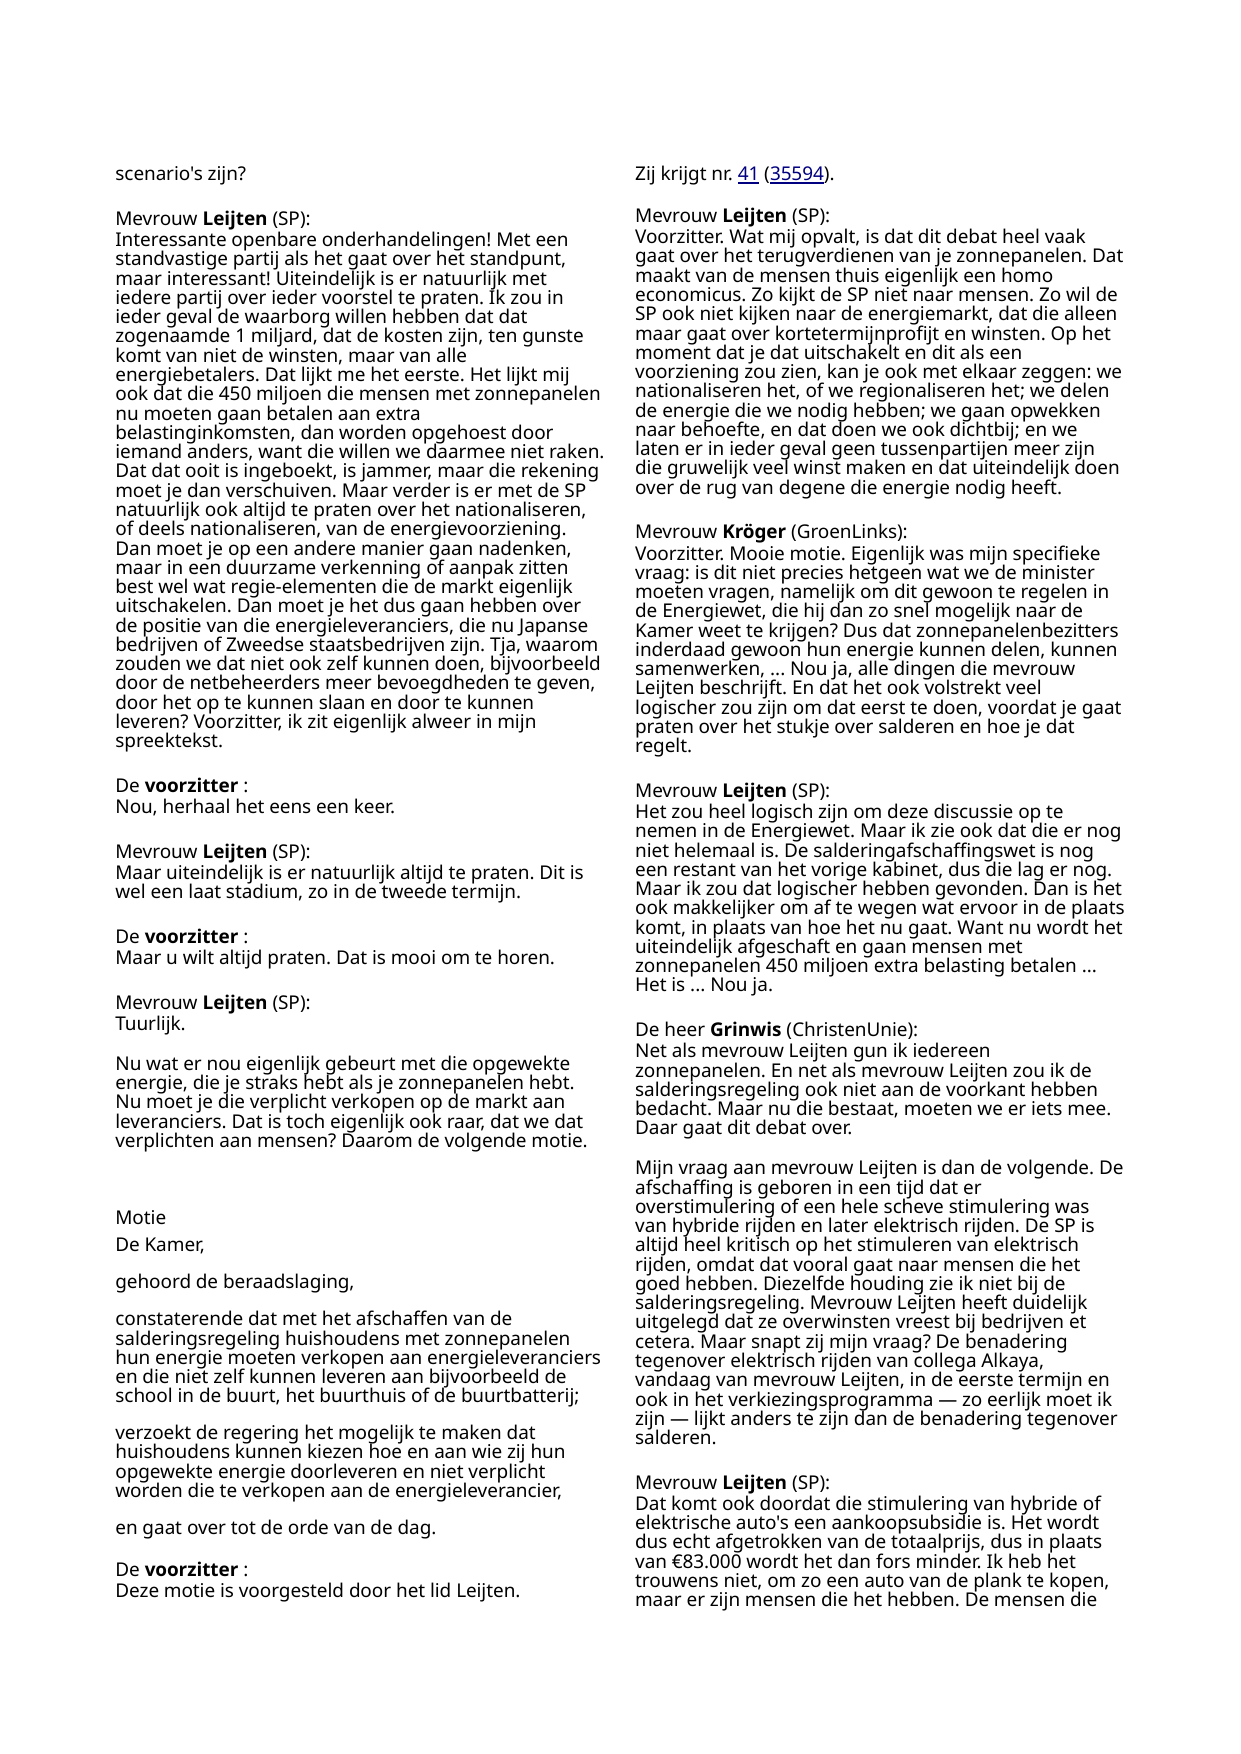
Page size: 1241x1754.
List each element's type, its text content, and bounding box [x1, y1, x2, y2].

text gehoord de beraadslaging, [115, 1273, 605, 1292]
text Maar uiteindelijk is er natuurlijk altijd te praten. Dit is wel een laat stadium, zo in de tweede termijn. [115, 864, 605, 902]
text constaterende dat met het afschaffen van de salderingsregeling huishoudens met zonnepanelen hun energie moeten verkopen aan energieleveranciers en die niet zelf kunnen leveren aan bijvoorbeeld de school in de buurt, het buurthuis of de buurtbatterij; [115, 1310, 605, 1407]
text De voorzitter : [115, 772, 605, 798]
text Motie [115, 1204, 605, 1230]
text De voorzitter : [115, 1556, 605, 1582]
text De Kamer, [115, 1236, 605, 1256]
text Mevrouw Leijten (SP): [115, 838, 605, 864]
text Zij krijgt nr. 41 (35594). [635, 165, 1125, 184]
text Mevrouw Kröger (GroenLinks): [635, 519, 1125, 544]
text Tuurlijk. [115, 1015, 605, 1034]
text Voorzitter. Mooie motie. Eigenlijk was mijn specifieke vraag: is dit niet precies hetgeen wat we de minister moeten vragen, namelijk om dit gewoon te regelen in de Energiewet, die hij dan zo snel mogelijk naar de Kamer weet te krijgen? Dus dat zonnepanelenbezitters inderdaad gewoon hun energie kunnen delen, kunnen samenwerken, ... Nou ja, alle dingen die mevrouw Leijten beschrijft. En dat het ook volstrekt veel logischer zou zijn om dat eerst te doen, voordat je gaat praten over het stukje over salderen en hoe je dat regelt. [635, 544, 1125, 756]
text De heer Grinwis (ChristenUnie): [635, 1017, 1125, 1042]
text en gaat over tot de orde van de dag. [115, 1519, 605, 1538]
text Mevrouw Leijten (SP): [635, 1469, 1125, 1495]
text Mevrouw Leijten (SP): [115, 205, 605, 231]
text Deze motie is voorgesteld door het lid Leijten. [115, 1582, 605, 1601]
text Mevrouw Leijten (SP): [635, 202, 1125, 228]
text Mevrouw Leijten (SP): [115, 989, 605, 1015]
text De voorzitter : [115, 923, 605, 949]
text Nu wat er nou eigenlijk gebeurt met die opgewekte energie, die je straks hebt als je zonnepanelen hebt. Nu moet je die verplicht verkopen op de markt aan leveranciers. Dat is toch eigenlijk ook raar, dat we dat verplichten aan mensen? Daarom de volgende motie. [115, 1055, 605, 1151]
text scenario's zijn? [115, 165, 605, 184]
text Nou, herhaal het eens een keer. [115, 798, 605, 817]
text Voorzitter. Wat mij opvalt, is dat dit debat heel vaak gaat over het terugverdienen van je zonnepanelen. Dat maakt van de mensen thuis eigenlijk een homo economicus. Zo kijkt de SP niet naar mensen. Zo wil de SP ook niet kijken naar de energiemarkt, dat die alleen maar gaat over kortetermijnprofijt en winsten. Op het moment dat je dat uitschakelt en dit als een voorziening zou zien, kan je ook met elkaar zeggen: we nationaliseren het, of we regionaliseren het; we delen de energie die we nodig hebben; we gaan opwekken naar behoefte, en dat doen we ook dichtbij; en we laten er in ieder geval geen tussenpartijen meer zijn die gruwelijk veel winst maken en dat uiteindelijk doen over de rug van degene die energie nodig heeft. [635, 228, 1125, 498]
text Maar u wilt altijd praten. Dat is mooi om te horen. [115, 949, 605, 968]
text Mijn vraag aan mevrouw Leijten is dan de volgende. De afschaffing is geboren in een tijd dat er overstimulering of een hele scheve stimulering was van hybride rijden en later elektrisch rijden. De SP is altijd heel kritisch op het stimuleren van elektrisch rijden, omdat dat vooral gaat naar mensen die het goed hebben. Diezelfde houding zie ik niet bij de salderingsregeling. Mevrouw Leijten heeft duidelijk uitgelegd dat ze overwinsten vreest bij bedrijven et cetera. Maar snapt zij mijn vraag? De benadering tegenover elektrisch rijden van collega Alkaya, vandaag van mevrouw Leijten, in de eerste termijn en ook in het verkiezingsprogramma — zo eerlijk moet ik zijn — lijkt anders te zijn dan de benadering tegenover salderen. [635, 1159, 1125, 1448]
text verzoekt de regering het mogelijk te maken dat huishoudens kunnen kiezen hoe en aan wie zij hun opgewekte energie doorleveren en niet verplicht worden die te verkopen aan de energieleverancier, [115, 1424, 605, 1501]
text Interessante openbare onderhandelingen! Met een standvastige partij als het gaat over het standpunt, maar interessant! Uiteindelijk is er natuurlijk met iedere partij over ieder voorstel te praten. Ik zou in ieder geval de waarborg willen hebben dat dat zogenaamde 1 miljard, dat de kosten zijn, ten gunste komt van niet de winsten, maar van alle energiebetalers. Dat lijkt me het eerste. Het lijkt mij ook dat die 450 miljoen die mensen met zonnepanelen nu moeten gaan betalen aan extra belastinginkomsten, dan worden opgehoest door iemand anders, want die willen we daarmee niet raken. Dat dat ooit is ingeboekt, is jammer, maar die rekening moet je dan verschuiven. Maar verder is er met de SP natuurlijk ook altijd te praten over het nationaliseren, of deels nationaliseren, van de energievoorziening. Dan moet je op een andere manier gaan nadenken, maar in een duurzame verkenning of aanpak zitten best wel wat regie-elementen die de markt eigenlijk uitschakelen. Dan moet je het dus gaan hebben over de positie van die energieleveranciers, die nu Japanse bedrijven of Zweedse staatsbedrijven zijn. Tja, waarom zouden we dat niet ook zelf kunnen doen, bijvoorbeeld door de netbeheerders meer bevoegdheden te geven, door het op te kunnen slaan en door te kunnen leveren? Voorzitter, ik zit eigenlijk alweer in mijn spreektekst. [115, 231, 605, 751]
text Het zou heel logisch zijn om deze discussie op te nemen in de Energiewet. Maar ik zie ook dat die er nog niet helemaal is. De salderingafschaffingswet is nog een restant van het vorige kabinet, dus die lag er nog. Maar ik zou dat logischer hebben gevonden. Dan is het ook makkelijker om af te wegen wat ervoor in de plaats komt, in plaats van hoe het nu gaat. Want nu wordt het uiteindelijk afgeschaft en gaan mensen met zonnepanelen 450 miljoen extra belasting betalen ... Het is ... Nou ja. [635, 803, 1125, 996]
text Mevrouw Leijten (SP): [635, 777, 1125, 803]
text Net als mevrouw Leijten gun ik iedereen zonnepanelen. En net als mevrouw Leijten zou ik de salderingsregeling ook niet aan de voorkant hebben bedacht. Maar nu die bestaat, moeten we er iets mee. Daar gaat dit debat over. [635, 1042, 1125, 1139]
text Dat komt ook doordat die stimulering van hybride of elektrische auto's een aankoopsubsidie is. Het wordt dus echt afgetrokken van de totaalprijs, dus in plaats van €83.000 wordt het dan fors minder. Ik heb het trouwens niet, om zo een auto van de plank te kopen, maar er zijn mensen die het hebben. De mensen die [635, 1495, 1125, 1611]
